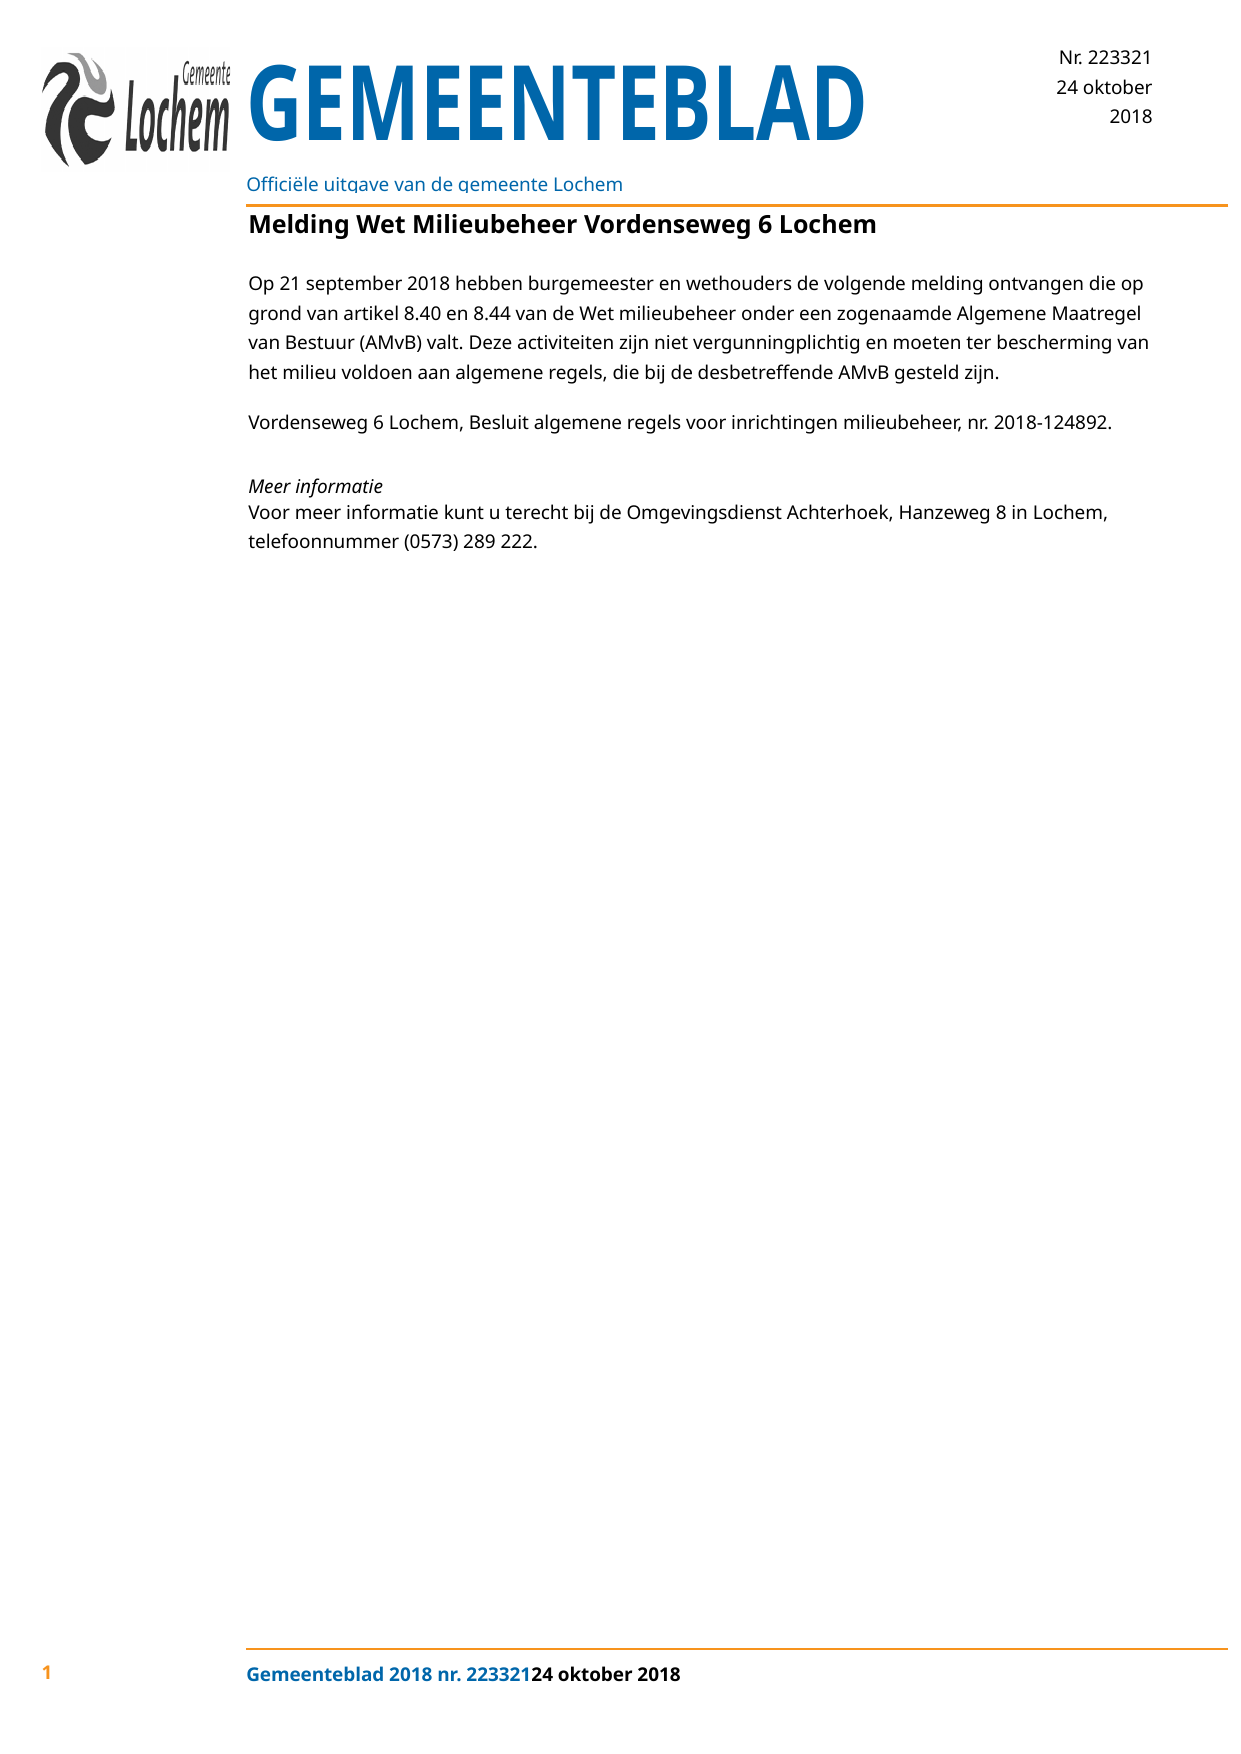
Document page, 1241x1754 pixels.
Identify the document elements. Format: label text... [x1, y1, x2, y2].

picture [41, 47, 231, 172]
text Melding Wet Milieubeheer Vordenseweg 6 Lochem [248, 207, 1152, 241]
text Vordenseweg 6 Lochem, Besluit algemene regels voor inrichtingen milieubeheer, nr. 2018-124892. [248, 409, 1152, 435]
text Voor meer informatie kunt u terecht bij de Omgevingsdienst Achterhoek, Hanzeweg 8 in Lochem, telefoonnummer (0573) 289 222. [248, 499, 1152, 554]
text Meer informatie [248, 473, 1152, 499]
text Op 21 september 2018 hebben burgemeester en wethouders de volgende melding ontvangen die op grond van artikel 8.40 en 8.44 van de Wet milieubeheer onder een zogenaamde Algemene Maatregel van Bestuur (AMvB) valt. Deze activiteiten zijn niet vergunningplichtig en moeten ter bescherming van het milieu voldoen aan algemene regels, die bij de desbetreffende AMvB gesteld zijn. [248, 270, 1152, 385]
